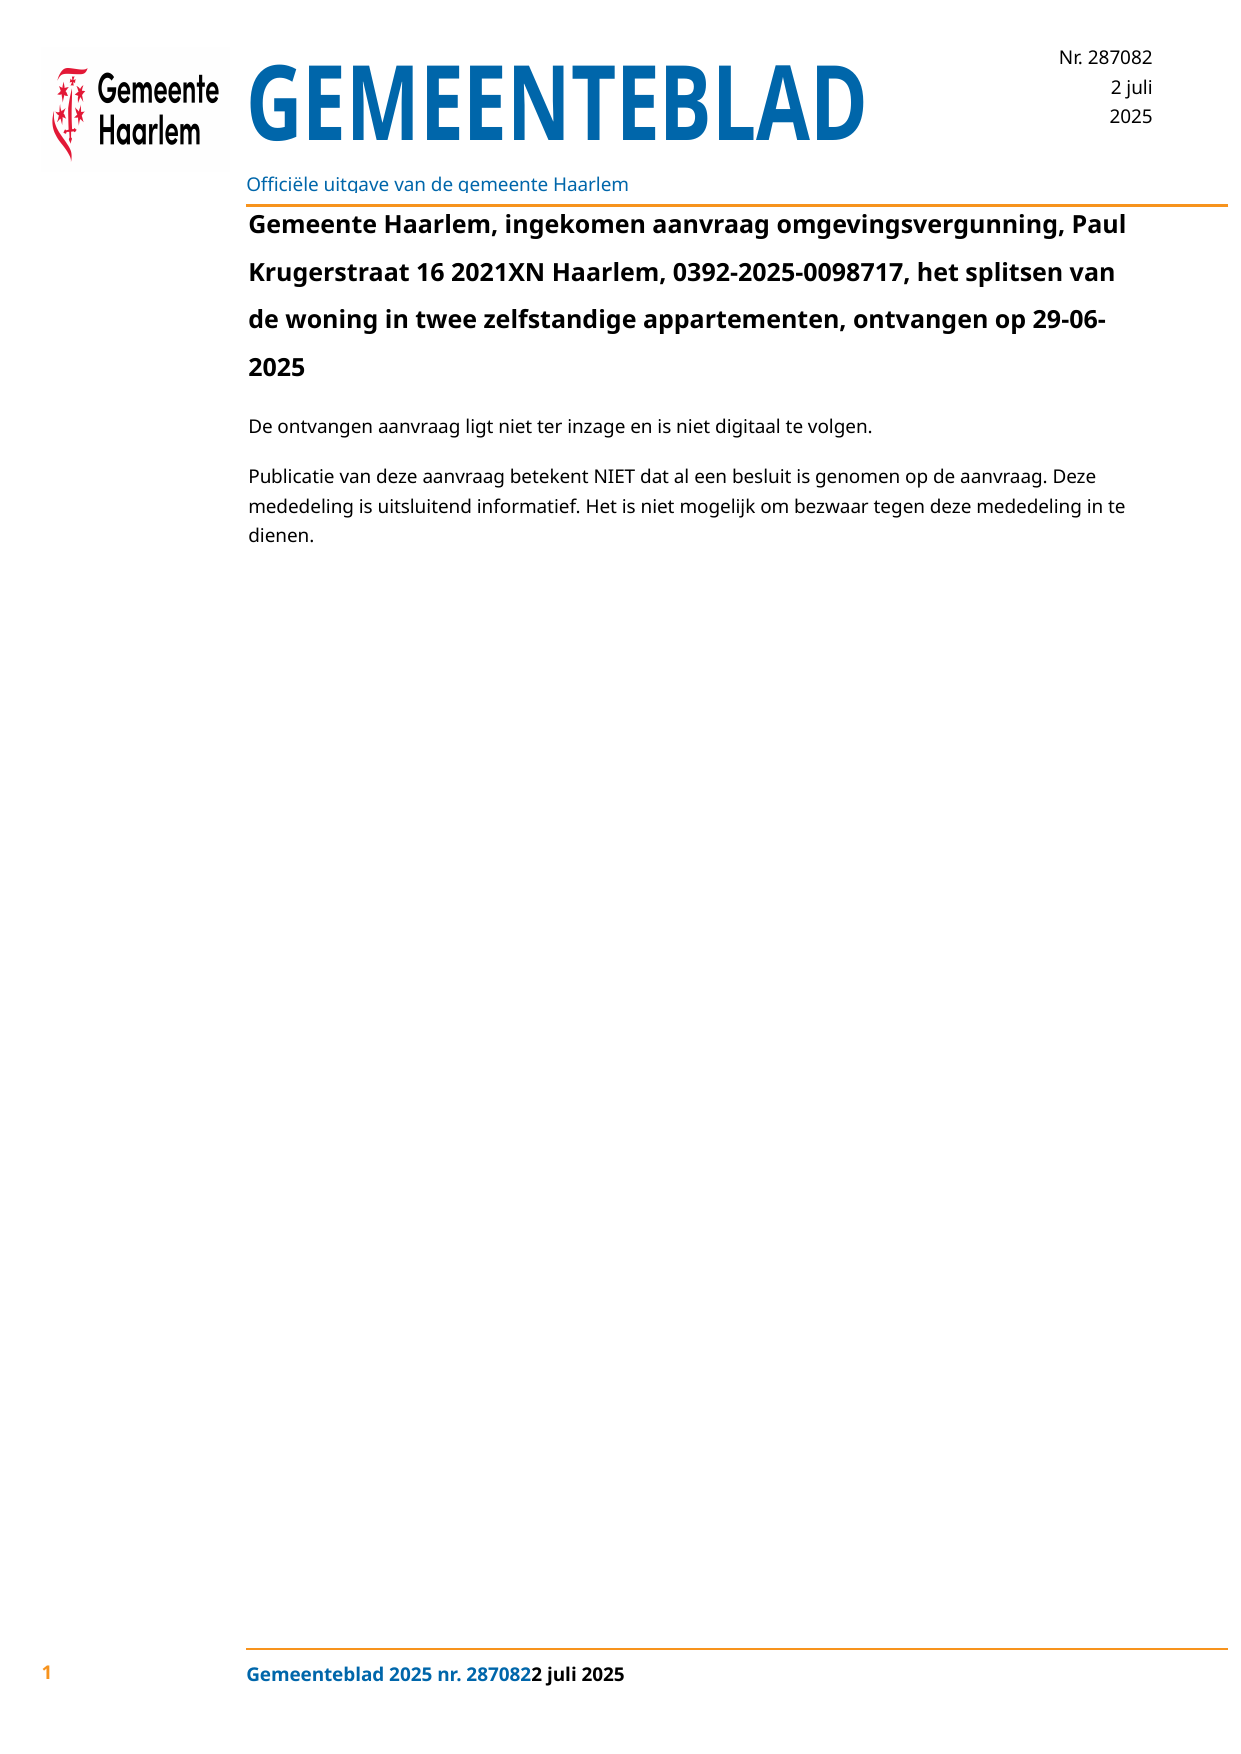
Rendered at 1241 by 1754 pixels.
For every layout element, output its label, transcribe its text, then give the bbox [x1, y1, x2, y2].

picture [41, 47, 231, 172]
text Publicatie van deze aanvraag betekent NIET dat al een besluit is genomen op de aanvraag. Deze mededeling is uitsluitend informatief. Het is niet mogelijk om bezwaar tegen deze mededeling in te dienen. [248, 463, 1152, 548]
text Gemeente Haarlem, ingekomen aanvraag omgevingsvergunning, Paul Krugerstraat 16 2021XN Haarlem, 0392-2025-0098717, het splitsen van de woning in twee zelfstandige appartementen, ontvangen op 29-06-2025 [248, 207, 1152, 384]
text De ontvangen aanvraag ligt niet ter inzage en is niet digitaal te volgen. [248, 413, 1152, 439]
